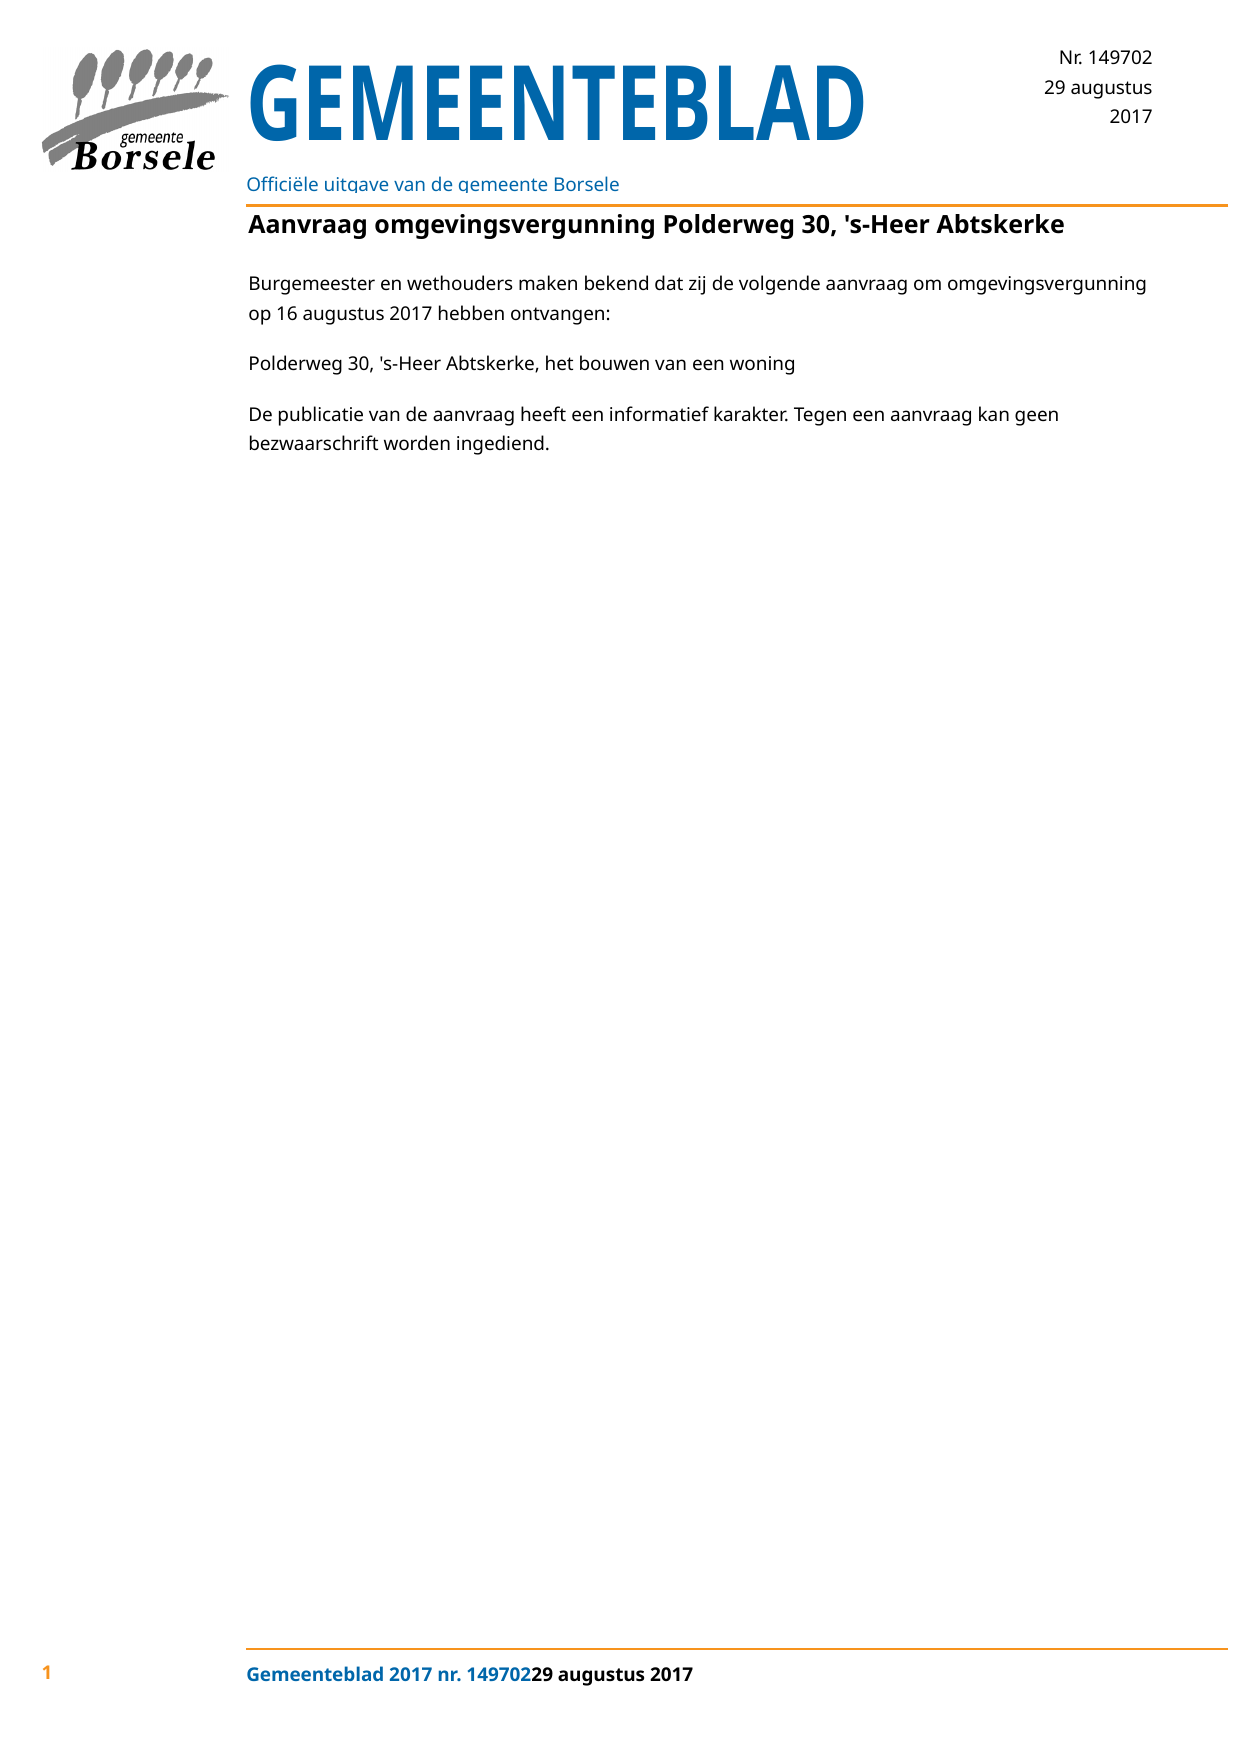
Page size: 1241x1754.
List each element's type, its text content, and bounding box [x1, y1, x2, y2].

text Polderweg 30, 's-Heer Abtskerke, het bouwen van een woning [248, 350, 1152, 376]
text De publicatie van de aanvraag heeft een informatief karakter. Tegen een aanvraag kan geen bezwaarschrift worden ingediend. [248, 401, 1152, 456]
text Burgemeester en wethouders maken bekend dat zij de volgende aanvraag om omgevingsvergunning op 16 augustus 2017 hebben ontvangen: [248, 270, 1152, 326]
picture [41, 47, 231, 172]
text Aanvraag omgevingsvergunning Polderweg 30, 's-Heer Abtskerke [248, 207, 1152, 241]
